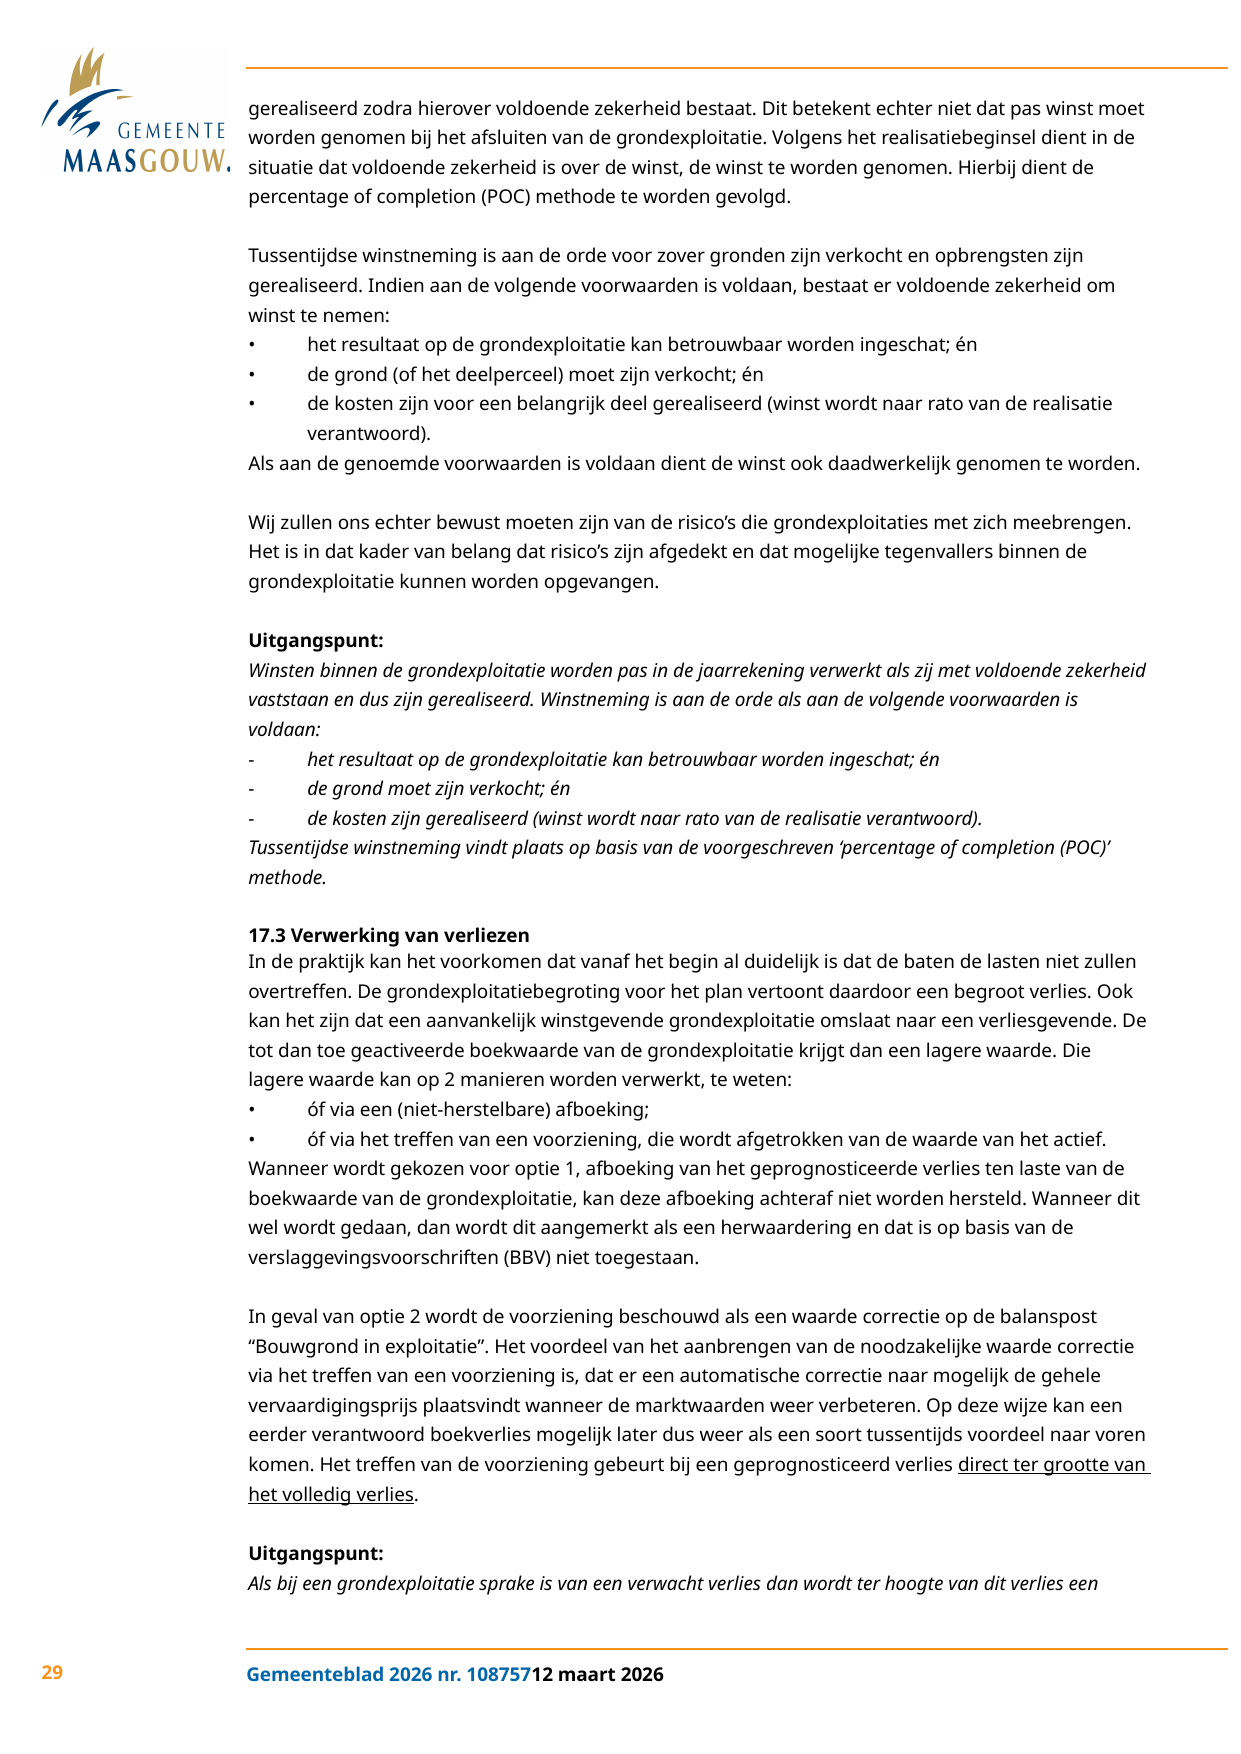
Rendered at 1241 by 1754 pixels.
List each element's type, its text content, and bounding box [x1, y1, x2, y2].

list óf via het treffen van een voorziening, die wordt afgetrokken van de waarde van het actief. [248, 1126, 1152, 1152]
list de grond (of het deelperceel) moet zijn verkocht; én [248, 361, 1152, 387]
text In geval van optie 2 wordt de voorziening beschouwd als een waarde correctie op de balanspost “Bouwgrond in exploitatie”. Het voordeel van het aanbrengen van de noodzakelijke waarde correctie via het treffen van een voorziening is, dat er een automatische correctie naar mogelijk de gehele vervaardigingsprijs plaatsvindt wanneer de marktwaarden weer verbeteren. Op deze wijze kan een eerder verantwoord boekverlies mogelijk later dus weer als een soort tussentijds voordeel naar voren komen. Het treffen van de voorziening gebeurt bij een geprognosticeerd verlies direct ter grootte van het volledig verlies. [248, 1303, 1152, 1507]
table_header Uitgangspunt: Winsten binnen de grondexploitatie worden pas in de jaarrekening verwerkt als zij met voldoende zekerheid vaststaan en dus zijn gerealiseerd. Winstneming is aan de orde als aan de volgende voorwaarden is voldaan: het resultaat op de grondexploitatie kan betrouwbaar worden ingeschat; én de grond moet zijn verkocht; én de kosten zijn gerealiseerd (winst wordt naar rato van de realisatie verantwoord). Tussentijdse winstneming vindt plaats op basis van de voorgeschreven ‘percentage of completion (POC)’ methode. [248, 628, 1152, 890]
table_header Uitgangspunt: Als bij een grondexploitatie sprake is van een verwacht verlies dan wordt ter hoogte van dit verlies een [248, 1540, 1152, 1595]
text gerealiseerd zodra hierover voldoende zekerheid bestaat. Dit betekent echter niet dat pas winst moet worden genomen bij het afsluiten van de grondexploitatie. Volgens het realisatiebeginsel dient in de situatie dat voldoende zekerheid is over de winst, de winst te worden genomen. Hierbij dient de percentage of completion (POC) methode te worden gevolgd. [248, 95, 1152, 209]
text Als aan de genoemde voorwaarden is voldaan dient de winst ook daadwerkelijk genomen te worden. [248, 450, 1152, 476]
list het resultaat op de grondexploitatie kan betrouwbaar worden ingeschat; én [248, 331, 1152, 357]
text 17.3 Verwerking van verliezen [248, 923, 1152, 948]
text Wij zullen ons echter bewust moeten zijn van de risico’s die grondexploitaties met zich meebrengen. Het is in dat kader van belang dat risico’s zijn afgedekt en dat mogelijke tegenvallers binnen de grondexploitatie kunnen worden opgevangen. [248, 509, 1152, 594]
list óf via een (niet-herstelbare) afboeking; [248, 1096, 1152, 1122]
list de kosten zijn voor een belangrijk deel gerealiseerd (winst wordt naar rato van de realisatie verantwoord). [248, 391, 1152, 446]
text Tussentijdse winstneming is aan de orde voor zover gronden zijn verkocht en opbrengsten zijn gerealiseerd. Indien aan de volgende voorwaarden is voldaan, bestaat er voldoende zekerheid om winst te nemen: [248, 243, 1152, 328]
text Wanneer wordt gekozen voor optie 1, afboeking van het geprognosticeerde verlies ten laste van de boekwaarde van de grondexploitatie, kan deze afboeking achteraf niet worden hersteld. Wanneer dit wel wordt gedaan, dan wordt dit aangemerkt als een herwaardering en dat is op basis van de verslaggevingsvoorschriften (BBV) niet toegestaan. [248, 1155, 1152, 1270]
text In de praktijk kan het voorkomen dat vanaf het begin al duidelijk is dat de baten de lasten niet zullen overtreffen. De grondexploitatiebegroting voor het plan vertoont daardoor een begroot verlies. Ook kan het zijn dat een aanvankelijk winstgevende grondexploitatie omslaat naar een verliesgevende. De tot dan toe geactiveerde boekwaarde van de grondexploitatie krijgt dan een lagere waarde. Die lagere waarde kan op 2 manieren worden verwerkt, te weten: [248, 948, 1152, 1092]
picture [41, 47, 231, 172]
